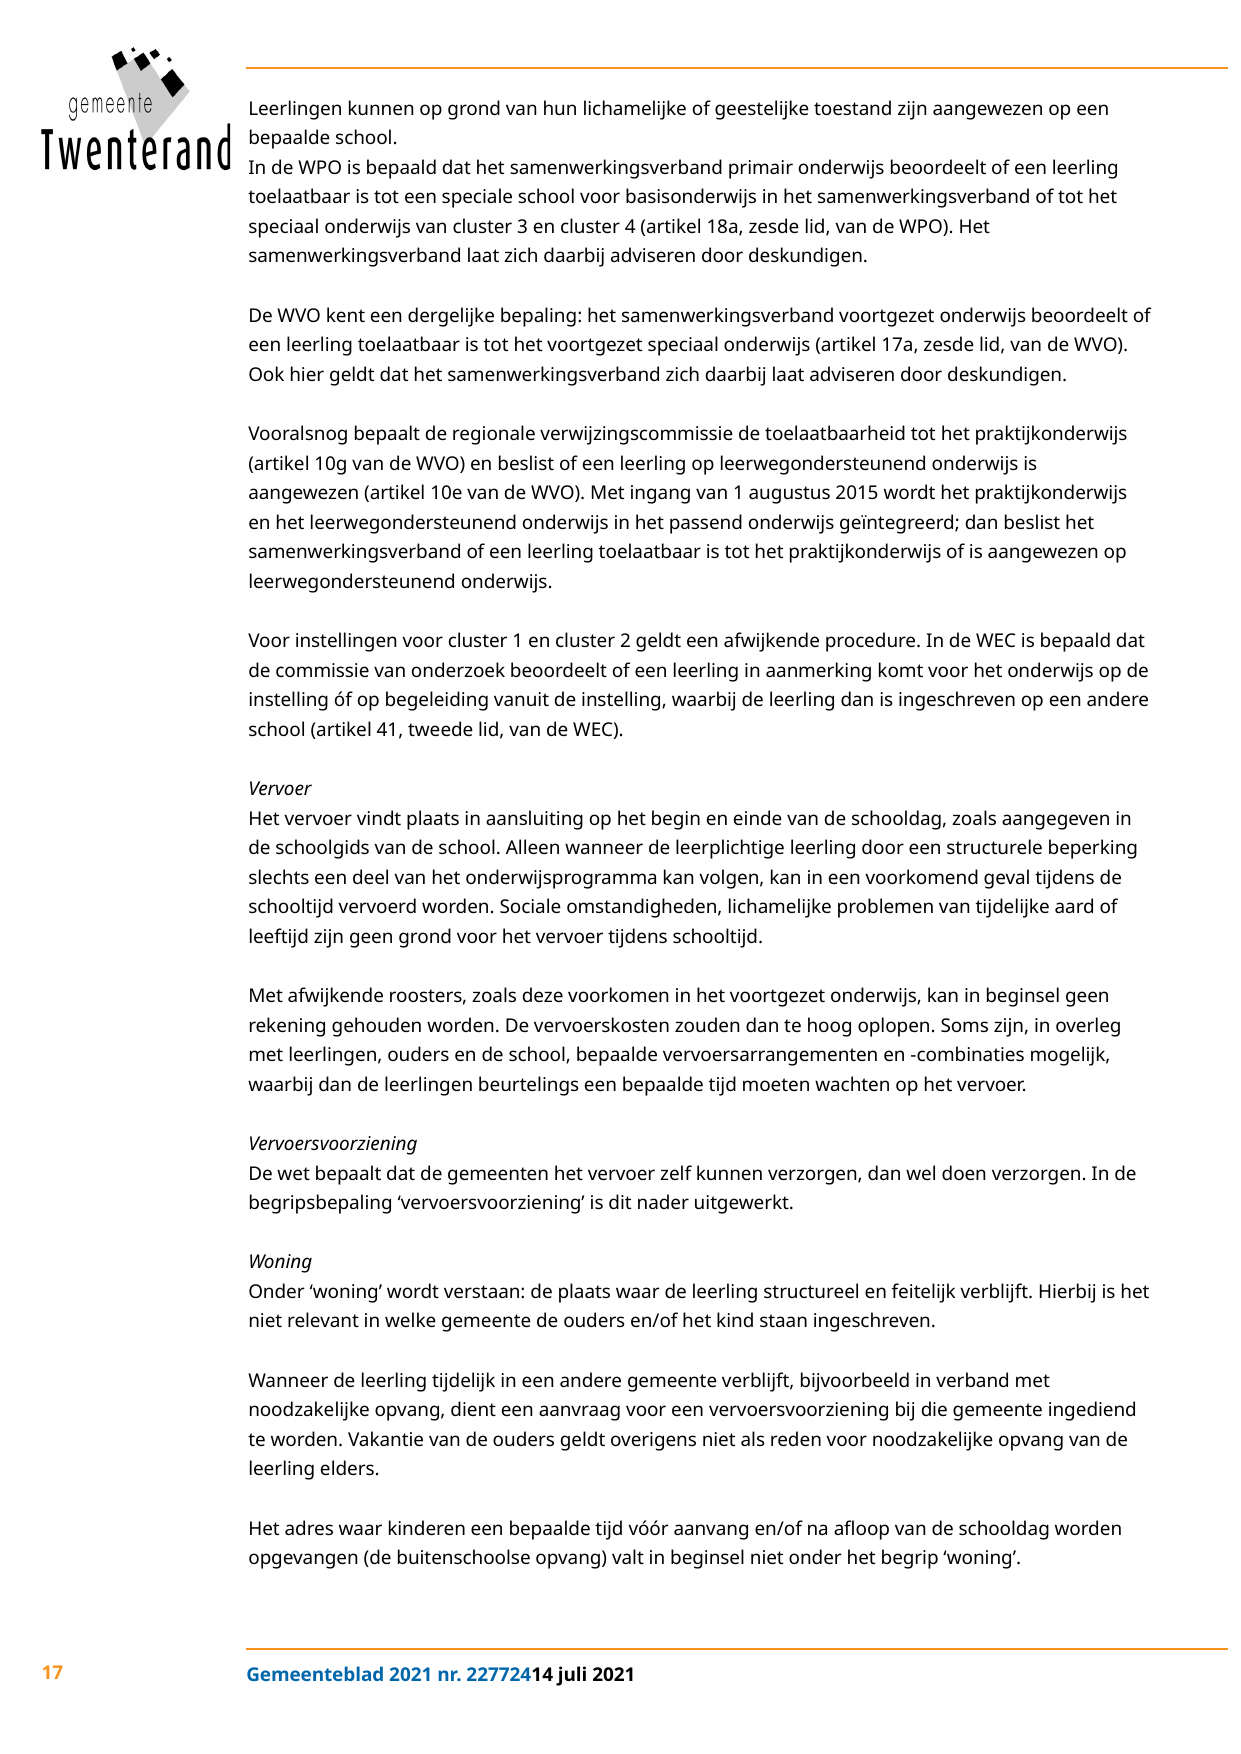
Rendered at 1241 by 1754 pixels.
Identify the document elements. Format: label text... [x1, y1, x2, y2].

text Vervoer [248, 775, 1152, 801]
text Het vervoer vindt plaats in aansluiting op het begin en einde van de schooldag, zoals aangegeven in de schoolgids van de school. Alleen wanneer de leerplichtige leerling door een structurele beperking slechts een deel van het onderwijsprogramma kan volgen, kan in een voorkomend geval tijdens de schooltijd vervoerd worden. Sociale omstandigheden, lichamelijke problemen van tijdelijke aard of leeftijd zijn geen grond voor het vervoer tijdens schooltijd. [248, 805, 1152, 949]
text De WVO kent een dergelijke bepaling: het samenwerkingsverband voortgezet onderwijs beoordeelt of een leerling toelaatbaar is tot het voortgezet speciaal onderwijs (artikel 17a, zesde lid, van de WVO). Ook hier geldt dat het samenwerkingsverband zich daarbij laat adviseren door deskundigen. [248, 302, 1152, 387]
text De wet bepaalt dat de gemeenten het vervoer zelf kunnen verzorgen, dan wel doen verzorgen. In de begripsbepaling ‘vervoersvoorziening’ is dit nader uitgewerkt. [248, 1160, 1152, 1215]
text Met afwijkende roosters, zoals deze voorkomen in het voortgezet onderwijs, kan in beginsel geen rekening gehouden worden. De vervoerskosten zouden dan te hoog oplopen. Soms zijn, in overleg met leerlingen, ouders en de school, bepaalde vervoersarrangementen en -combinaties mogelijk, waarbij dan de leerlingen beurtelings een bepaalde tijd moeten wachten op het vervoer. [248, 982, 1152, 1097]
text Vervoersvoorziening [248, 1130, 1152, 1156]
text Wanneer de leerling tijdelijk in een andere gemeente verblijft, bijvoorbeeld in verband met noodzakelijke opvang, dient een aanvraag voor een vervoersvoorziening bij die gemeente ingediend te worden. Vakantie van de ouders geldt overigens niet als reden voor noodzakelijke opvang van de leerling elders. [248, 1367, 1152, 1481]
text Leerlingen kunnen op grond van hun lichamelijke of geestelijke toestand zijn aangewezen op een bepaalde school. [248, 95, 1152, 150]
text Voor instellingen voor cluster 1 en cluster 2 geldt een afwijkende procedure. In de WEC is bepaald dat de commissie van onderzoek beoordeelt of een leerling in aanmerking komt voor het onderwijs op de instelling óf op begeleiding vanuit de instelling, waarbij de leerling dan is ingeschreven op een andere school (artikel 41, tweede lid, van de WEC). [248, 627, 1152, 742]
text In de WPO is bepaald dat het samenwerkingsverband primair onderwijs beoordeelt of een leerling toelaatbaar is tot een speciale school voor basisonderwijs in het samenwerkingsverband of tot het speciaal onderwijs van cluster 3 en cluster 4 (artikel 18a, zesde lid, van de WPO). Het samenwerkingsverband laat zich daarbij adviseren door deskundigen. [248, 154, 1152, 268]
text Vooralsnog bepaalt de regionale verwijzingscommissie de toelaatbaarheid tot het praktijkonderwijs (artikel 10g van de WVO) en beslist of een leerling op leerwegondersteunend onderwijs is aangewezen (artikel 10e van de WVO). Met ingang van 1 augustus 2015 wordt het praktijkonderwijs en het leerwegondersteunend onderwijs in het passend onderwijs geïntegreerd; dan beslist het samenwerkingsverband of een leerling toelaatbaar is tot het praktijkonderwijs of is aangewezen op leerwegondersteunend onderwijs. [248, 420, 1152, 594]
text Onder ‘woning’ wordt verstaan: de plaats waar de leerling structureel en feitelijk verblijft. Hierbij is het niet relevant in welke gemeente de ouders en/of het kind staan ingeschreven. [248, 1278, 1152, 1333]
text Woning [248, 1248, 1152, 1274]
text Het adres waar kinderen een bepaalde tijd vóór aanvang en/of na afloop van de schooldag worden opgevangen (de buitenschoolse opvang) valt in beginsel niet onder het begrip ‘woning’. [248, 1515, 1152, 1570]
picture [41, 47, 231, 172]
